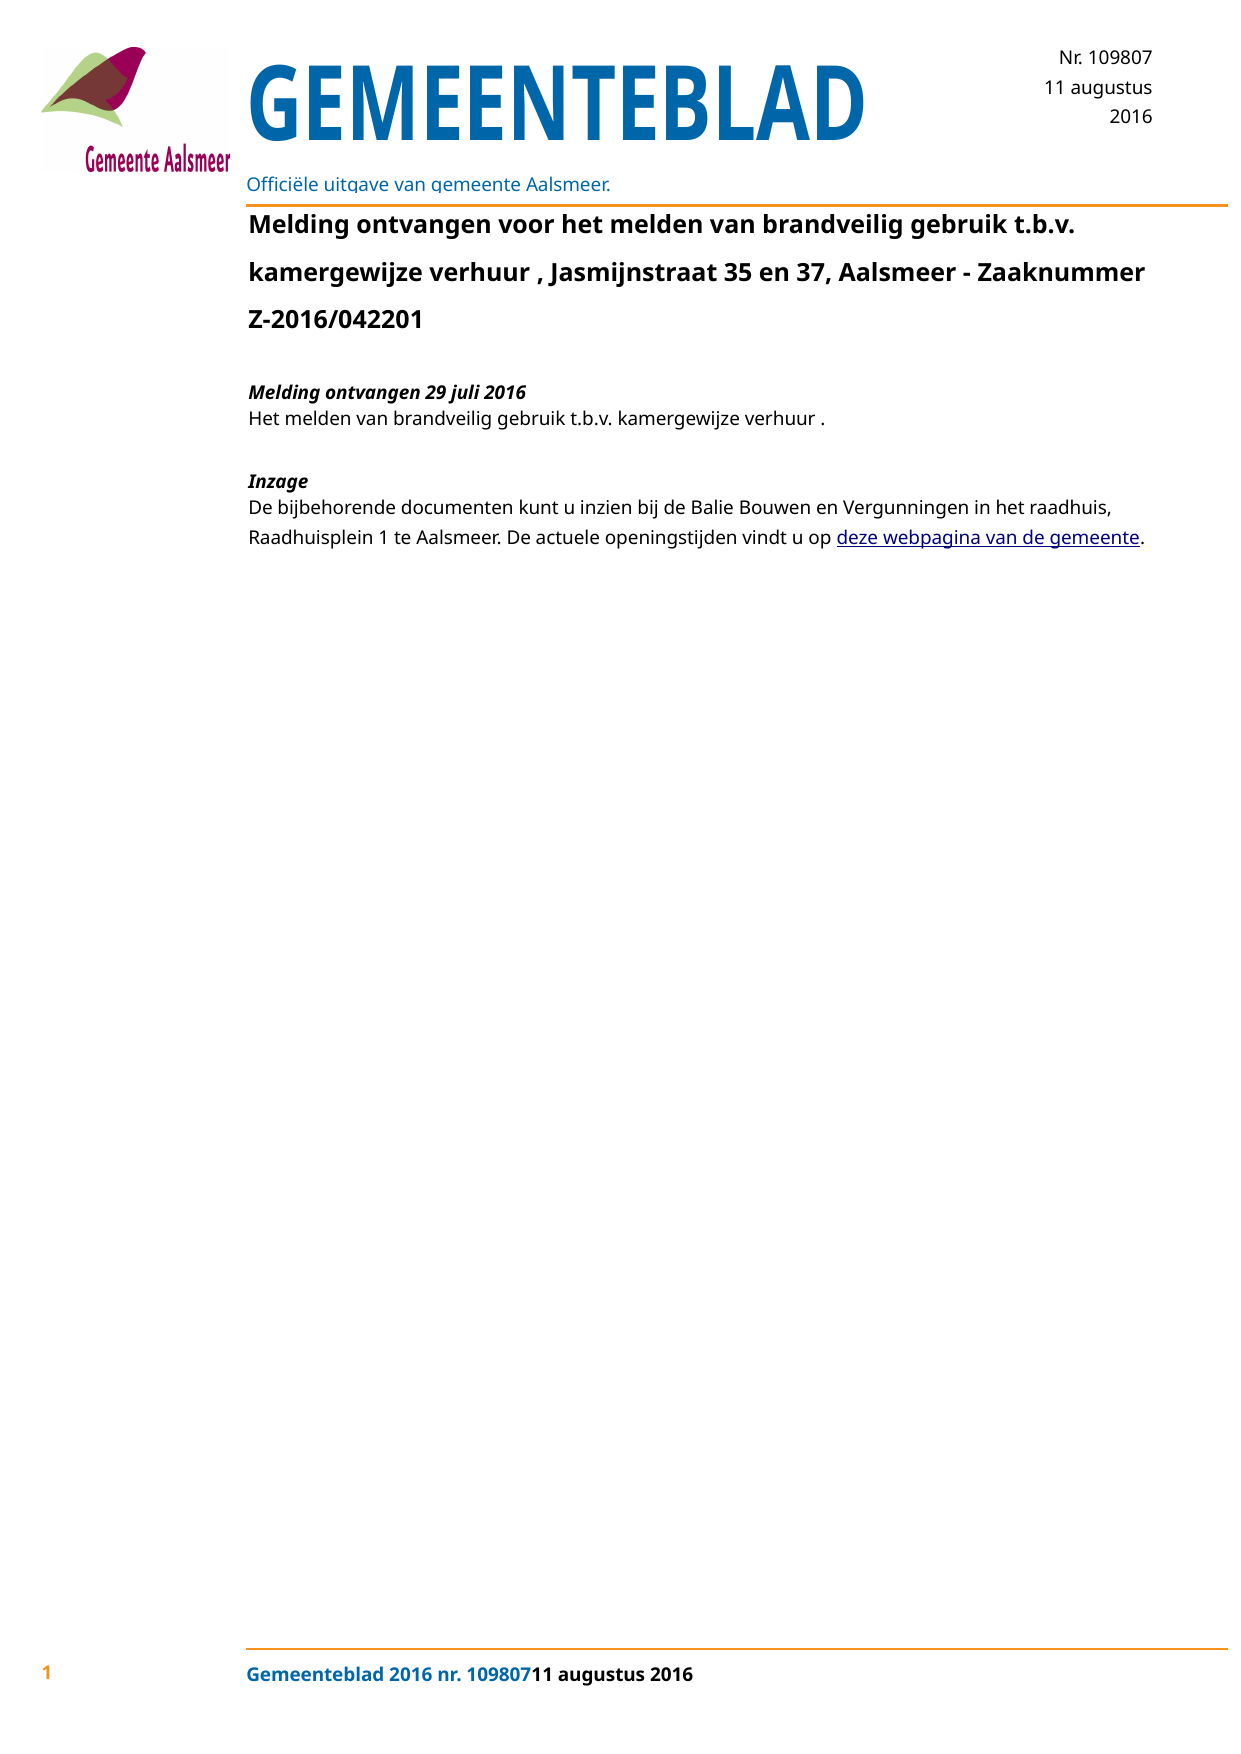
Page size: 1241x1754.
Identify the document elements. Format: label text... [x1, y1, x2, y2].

text Inzage [248, 469, 1152, 494]
text Melding ontvangen voor het melden van brandveilig gebruik t.b.v. kamergewijze verhuur , Jasmijnstraat 35 en 37, Aalsmeer - Zaaknummer Z-2016/042201 [248, 207, 1152, 336]
text Het melden van brandveilig gebruik t.b.v. kamergewijze verhuur . [248, 405, 1152, 431]
picture [41, 47, 231, 172]
text Melding ontvangen 29 juli 2016 [248, 379, 1152, 405]
text De bijbehorende documenten kunt u inzien bij de Balie Bouwen en Vergunningen in het raadhuis, Raadhuisplein 1 te Aalsmeer. De actuele openingstijden vindt u op deze webpagina van de gemeente. [248, 494, 1152, 550]
